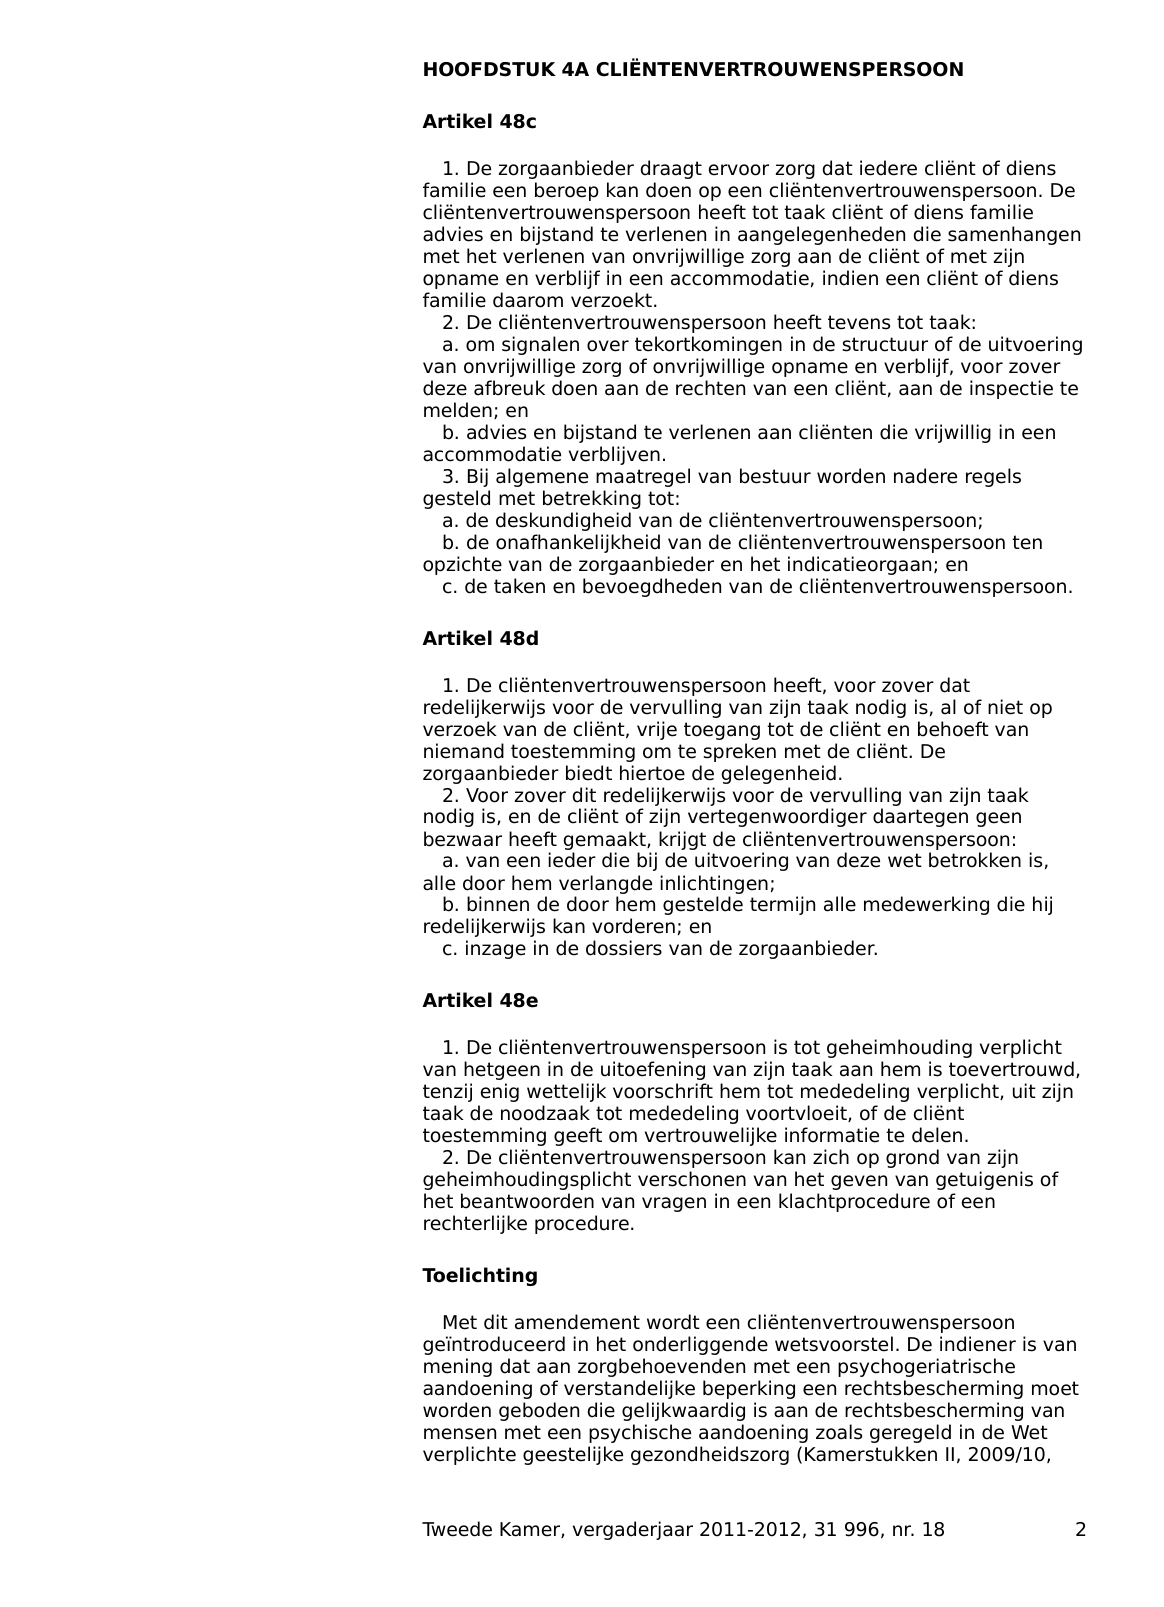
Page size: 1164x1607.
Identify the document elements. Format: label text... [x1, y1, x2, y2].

text 1. De cliëntenvertrouwenspersoon is tot geheimhouding verplicht van hetgeen in de uitoefening van zijn taak aan hem is toevertrouwd, tenzij enig wettelijk voorschrift hem tot mededeling verplicht, uit zijn taak de noodzaak tot mededeling voortvloeit, of de cliënt toestemming geeft om vertrouwelijke informatie te delen. [422, 1037, 1087, 1147]
text 2. De cliëntenvertrouwenspersoon heeft tevens tot taak: [422, 312, 1087, 334]
text 2. Voor zover dit redelijkerwijs voor de vervulling van zijn taak nodig is, en de cliënt of zijn vertegenwoordiger daartegen geen bezwaar heeft gemaakt, krijgt de cliëntenvertrouwenspersoon: [422, 784, 1087, 850]
subtitle Artikel 48e [422, 990, 1087, 1012]
text b. de onafhankelijkheid van de cliëntenvertrouwenspersoon ten opzichte van de zorgaanbieder en het indicatieorgaan; en [422, 532, 1087, 576]
text c. de taken en bevoegdheden van de cliëntenvertrouwenspersoon. [422, 576, 1087, 598]
text a. de deskundigheid van de cliëntenvertrouwenspersoon; [422, 510, 1087, 532]
text 1. De zorgaanbieder draagt ervoor zorg dat iedere cliënt of diens familie een beroep kan doen op een cliëntenvertrouwenspersoon. De cliëntenvertrouwenspersoon heeft tot taak cliënt of diens familie advies en bijstand te verlenen in aangelegenheden die samenhangen met het verlenen van onvrijwillige zorg aan de cliënt of met zijn opname en verblijf in een accommodatie, indien een cliënt of diens familie daarom verzoekt. [422, 158, 1087, 312]
text Met dit amendement wordt een cliëntenvertrouwenspersoon geïntroduceerd in het onderliggende wetsvoorstel. De indiener is van mening dat aan zorgbehoevenden met een psychogeriatrische aandoening of verstandelijke beperking een rechtsbescherming moet worden geboden die gelijkwaardig is aan de rechtsbescherming van mensen met een psychische aandoening zoals geregeld in de Wet verplichte geestelijke gezondheidszorg (Kamerstukken II, 2009/10, [422, 1312, 1087, 1466]
text a. van een ieder die bij de uitvoering van deze wet betrokken is, alle door hem verlangde inlichtingen; [422, 850, 1087, 894]
text c. inzage in de dossiers van de zorgaanbieder. [422, 938, 1087, 960]
text 1. De cliëntenvertrouwenspersoon heeft, voor zover dat redelijkerwijs voor de vervulling van zijn taak nodig is, al of niet op verzoek van de cliënt, vrije toegang tot de cliënt en behoeft van niemand toestemming om te spreken met de cliënt. De zorgaanbieder biedt hiertoe de gelegenheid. [422, 674, 1087, 784]
text a. om signalen over tekortkomingen in de structuur of de uitvoering van onvrijwillige zorg of onvrijwillige opname en verblijf, voor zover deze afbreuk doen aan de rechten van een cliënt, aan de inspectie te melden; en [422, 334, 1087, 422]
subtitle Toelichting [422, 1265, 1087, 1287]
subtitle Artikel 48c [422, 111, 1087, 133]
subtitle HOOFDSTUK 4A CLIËNTENVERTROUWENSPERSOON [422, 59, 1087, 81]
subtitle Artikel 48d [422, 628, 1087, 649]
text b. binnen de door hem gestelde termijn alle medewerking die hij redelijkerwijs kan vorderen; en [422, 894, 1087, 938]
text 2. De cliëntenvertrouwenspersoon kan zich op grond van zijn geheimhoudingsplicht verschonen van het geven van getuigenis of het beantwoorden van vragen in een klachtprocedure of een rechterlijke procedure. [422, 1147, 1087, 1235]
text b. advies en bijstand te verlenen aan cliënten die vrijwillig in een accommodatie verblijven. [422, 422, 1087, 466]
text 3. Bij algemene maatregel van bestuur worden nadere regels gesteld met betrekking tot: [422, 466, 1087, 510]
